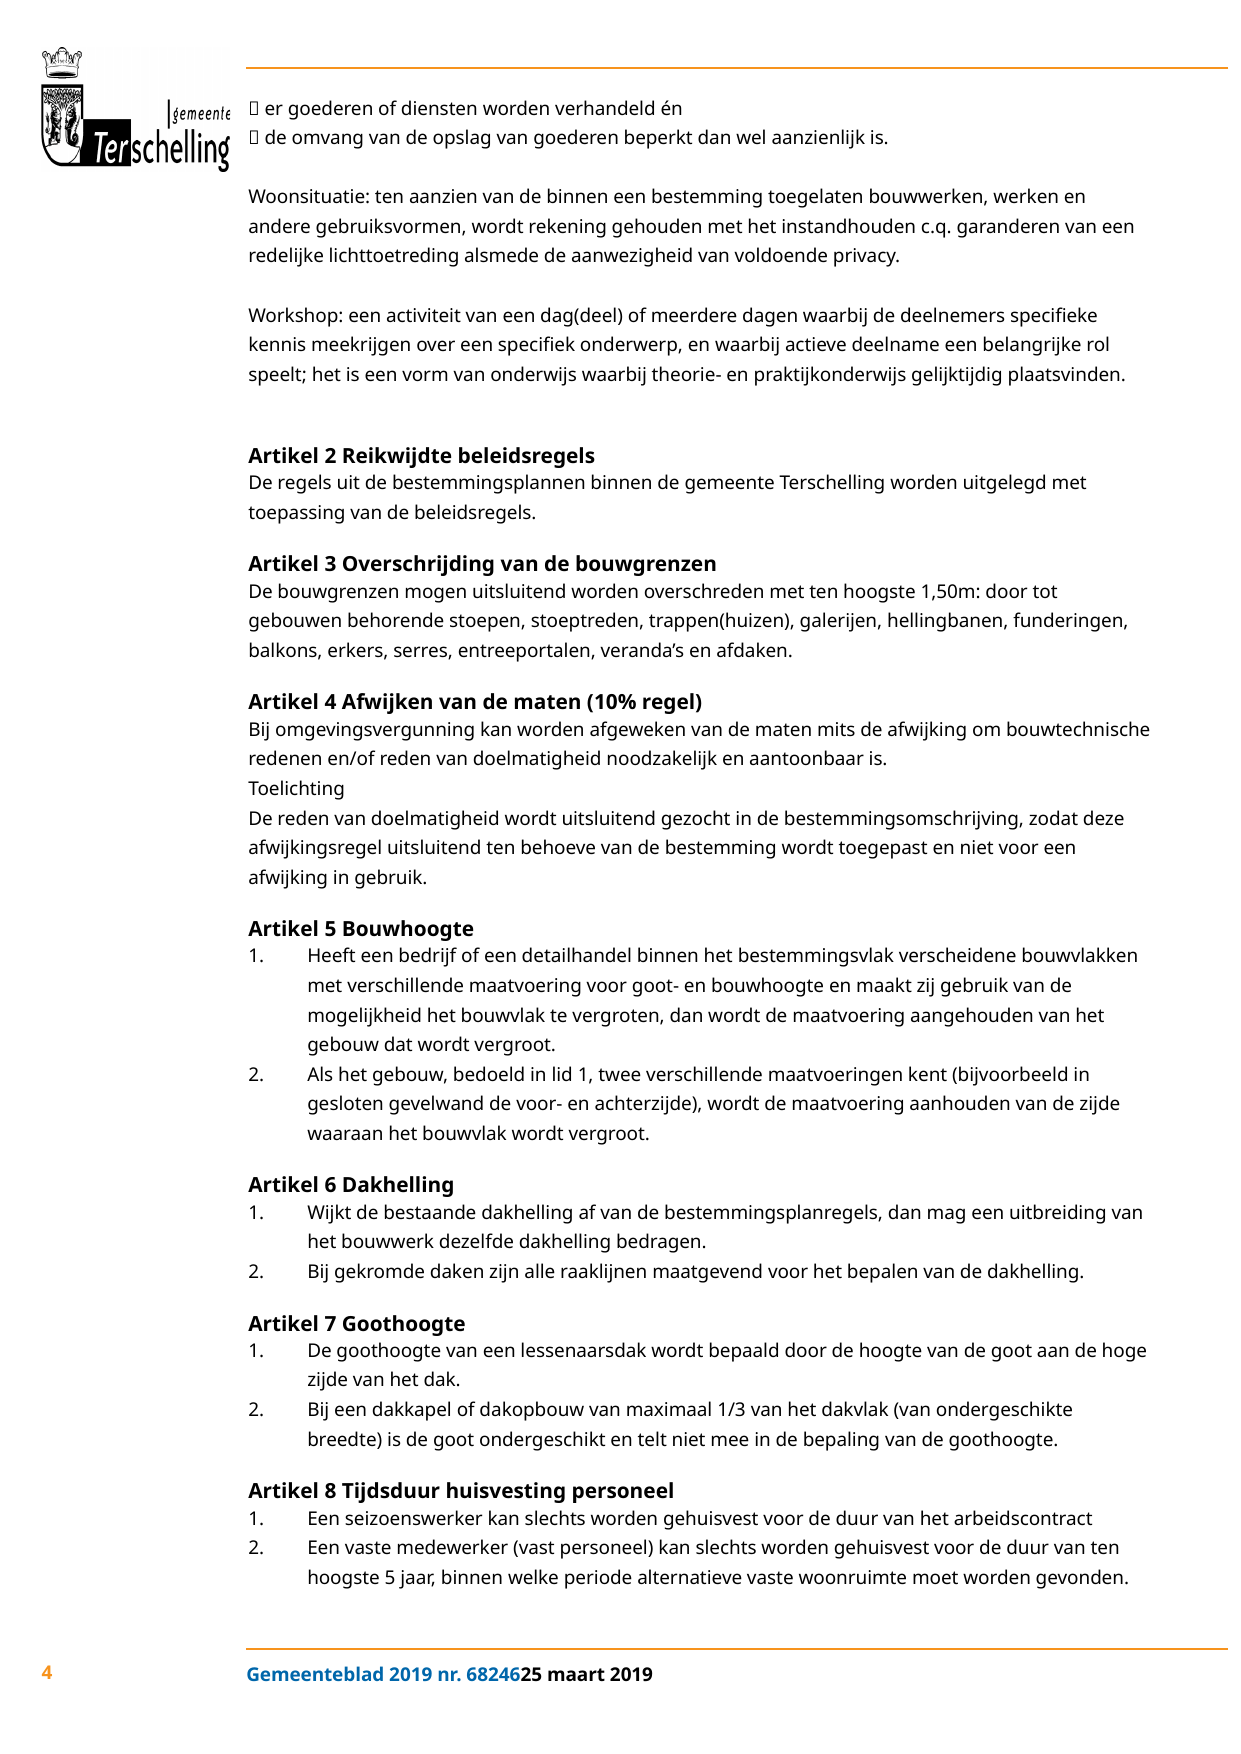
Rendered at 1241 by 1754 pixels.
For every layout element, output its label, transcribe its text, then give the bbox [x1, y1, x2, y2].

text Artikel 6 Dakhelling [248, 1171, 1152, 1199]
list Heeft een bedrijf of een detailhandel binnen het bestemmingsvlak verscheidene bouwvlakken met verschillende maatvoering voor goot- en bouwhoogte en maakt zij gebruik van de mogelijkheid het bouwvlak te vergroten, dan wordt de maatvoering aangehouden van het gebouw dat wordt vergroot. [248, 943, 1152, 1057]
text Artikel 7 Goothoogte [248, 1309, 1152, 1337]
text Artikel 4 Afwijken van de maten (10% regel) [248, 687, 1152, 716]
text Artikel 2 Reikwijdte beleidsregels [248, 441, 1152, 469]
text De bouwgrenzen mogen uitsluitend worden overschreden met ten hoogste 1,50m: door tot gebouwen behorende stoepen, stoeptreden, trappen(huizen), galerijen, hellingbanen, funderingen, balkons, erkers, serres, entreeportalen, veranda’s en afdaken. [248, 578, 1152, 663]
text Artikel 8 Tijdsduur huisvesting personeel [248, 1476, 1152, 1505]
text Artikel 3 Overschrijding van de bouwgrenzen [248, 549, 1152, 578]
text  er goederen of diensten worden verhandeld én [248, 95, 1152, 121]
text Woonsituatie: ten aanzien van de binnen een bestemming toegelaten bouwwerken, werken en andere gebruiksvormen, wordt rekening gehouden met het instandhouden c.q. garanderen van een redelijke lichttoetreding alsmede de aanwezigheid van voldoende privacy. [248, 183, 1152, 268]
list Een seizoenswerker kan slechts worden gehuisvest voor de duur van het arbeidscontract [248, 1505, 1152, 1530]
text Toelichting [248, 775, 1152, 801]
text  de omvang van de opslag van goederen beperkt dan wel aanzienlijk is. [248, 124, 1152, 150]
text De regels uit de bestemmingsplannen binnen de gemeente Terschelling worden uitgelegd met toepassing van de beleidsregels. [248, 469, 1152, 525]
list Bij een dakkapel of dakopbouw van maximaal 1/3 van het dakvlak (van ondergeschikte breedte) is de goot ondergeschikt en telt niet mee in de bepaling van de goothoogte. [248, 1396, 1152, 1452]
text De reden van doelmatigheid wordt uitsluitend gezocht in de bestemmingsomschrijving, zodat deze afwijkingsregel uitsluitend ten behoeve van de bestemming wordt toegepast en niet voor een afwijking in gebruik. [248, 805, 1152, 889]
list De goothoogte van een lessenaarsdak wordt bepaald door de hoogte van de goot aan de hoge zijde van het dak. [248, 1337, 1152, 1392]
picture [41, 47, 231, 172]
list Als het gebouw, bedoeld in lid 1, twee verschillende maatvoeringen kent (bijvoorbeeld in gesloten gevelwand de voor- en achterzijde), wordt de maatvoering aanhouden van de zijde waaraan het bouwvlak wordt vergroot. [248, 1061, 1152, 1146]
list Wijkt de bestaande dakhelling af van de bestemmingsplanregels, dan mag een uitbreiding van het bouwwerk dezelfde dakhelling bedragen. [248, 1199, 1152, 1254]
text Artikel 5 Bouwhoogte [248, 914, 1152, 943]
text Workshop: een activiteit van een dag(deel) of meerdere dagen waarbij de deelnemers specifieke kennis meekrijgen over een specifiek onderwerp, en waarbij actieve deelname een belangrijke rol speelt; het is een vorm van onderwijs waarbij theorie- en praktijkonderwijs gelijktijdig plaatsvinden. [248, 302, 1152, 387]
text Bij omgevingsvergunning kan worden afgeweken van de maten mits de afwijking om bouwtechnische redenen en/of reden van doelmatigheid noodzakelijk en aantoonbaar is. [248, 716, 1152, 771]
list Een vaste medewerker (vast personeel) kan slechts worden gehuisvest voor de duur van ten hoogste 5 jaar, binnen welke periode alternatieve vaste woonruimte moet worden gevonden. [248, 1534, 1152, 1589]
list Bij gekromde daken zijn alle raaklijnen maatgevend voor het bepalen van de dakhelling. [248, 1258, 1152, 1284]
